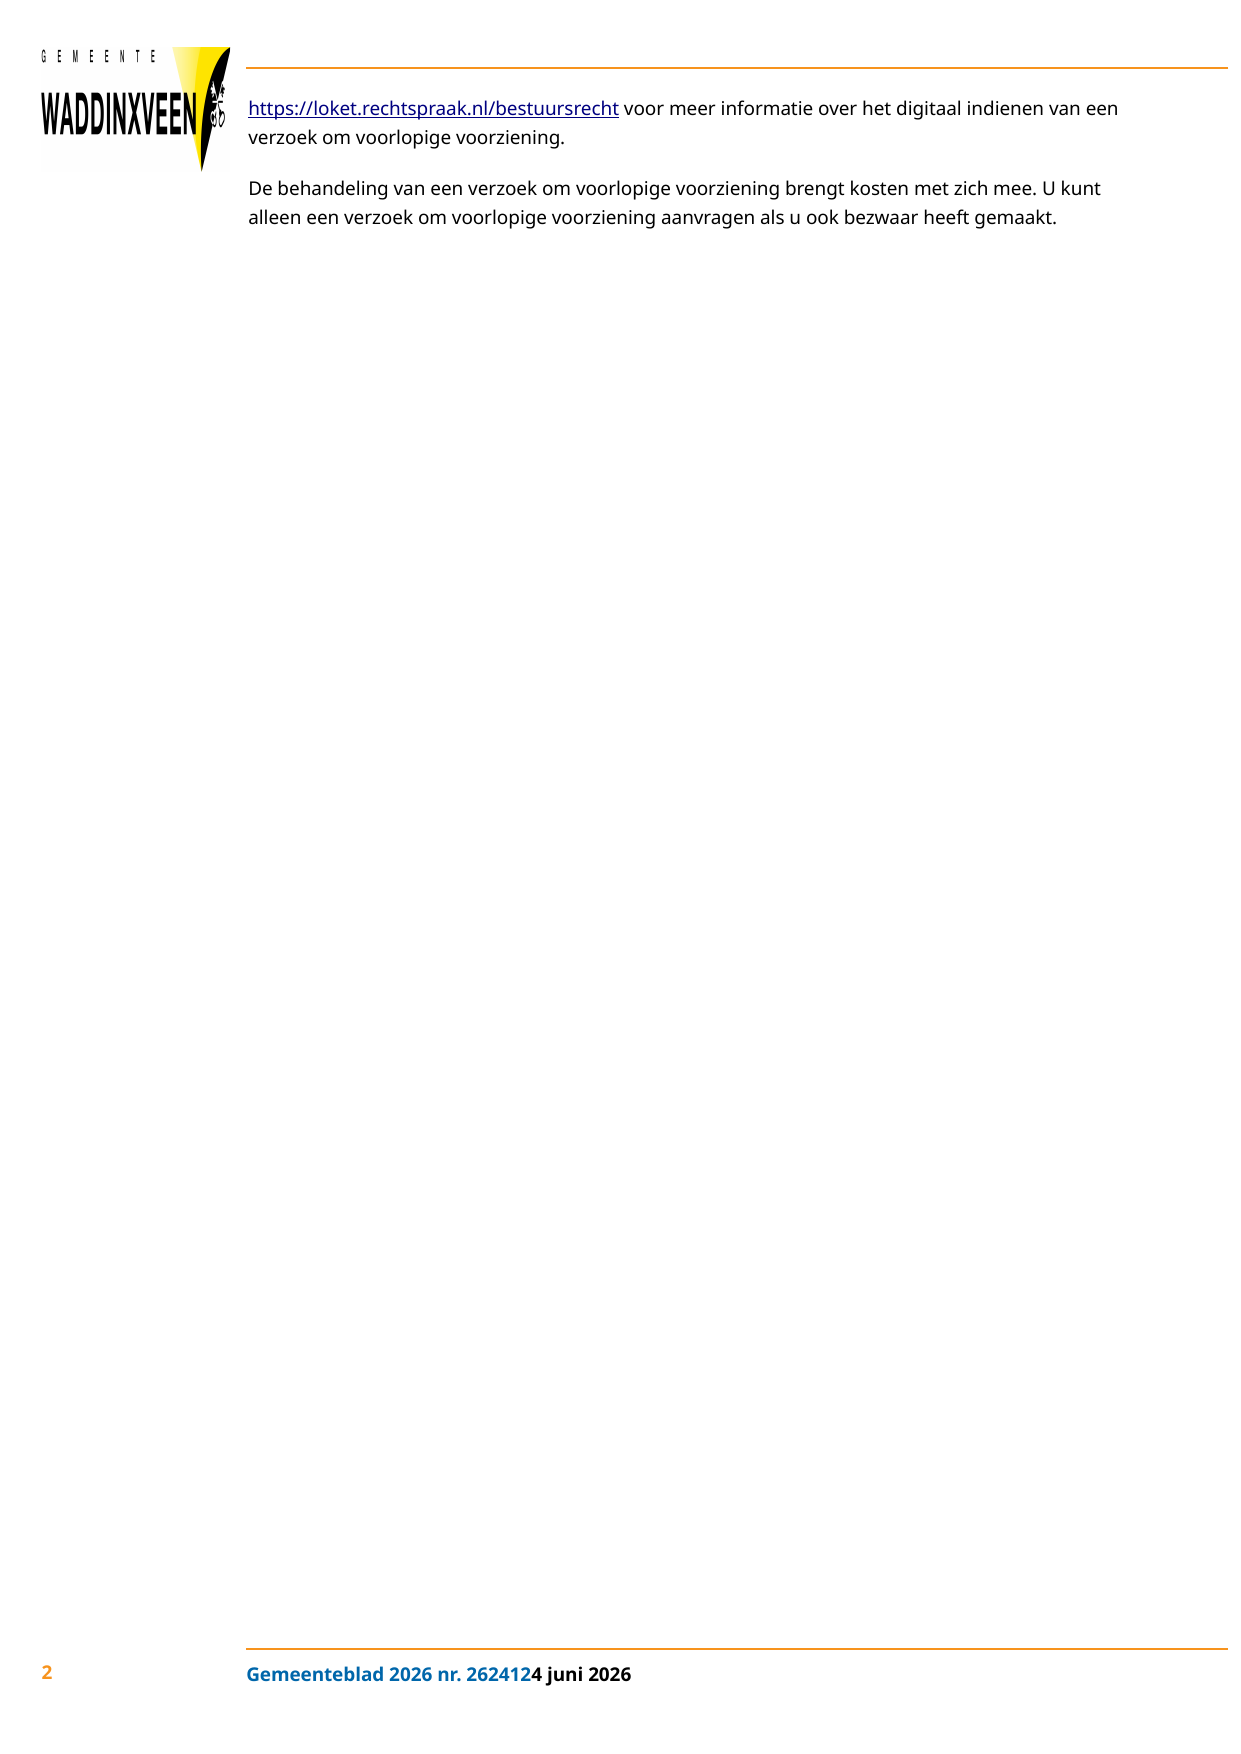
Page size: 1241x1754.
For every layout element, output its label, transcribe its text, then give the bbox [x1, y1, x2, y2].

picture [41, 47, 231, 172]
text https://loket.rechtspraak.nl/bestuursrecht voor meer informatie over het digitaal indienen van een verzoek om voorlopige voorziening. [248, 95, 1152, 150]
text De behandeling van een verzoek om voorlopige voorziening brengt kosten met zich mee. U kunt alleen een verzoek om voorlopige voorziening aanvragen als u ook bezwaar heeft gemaakt. [248, 175, 1152, 230]
